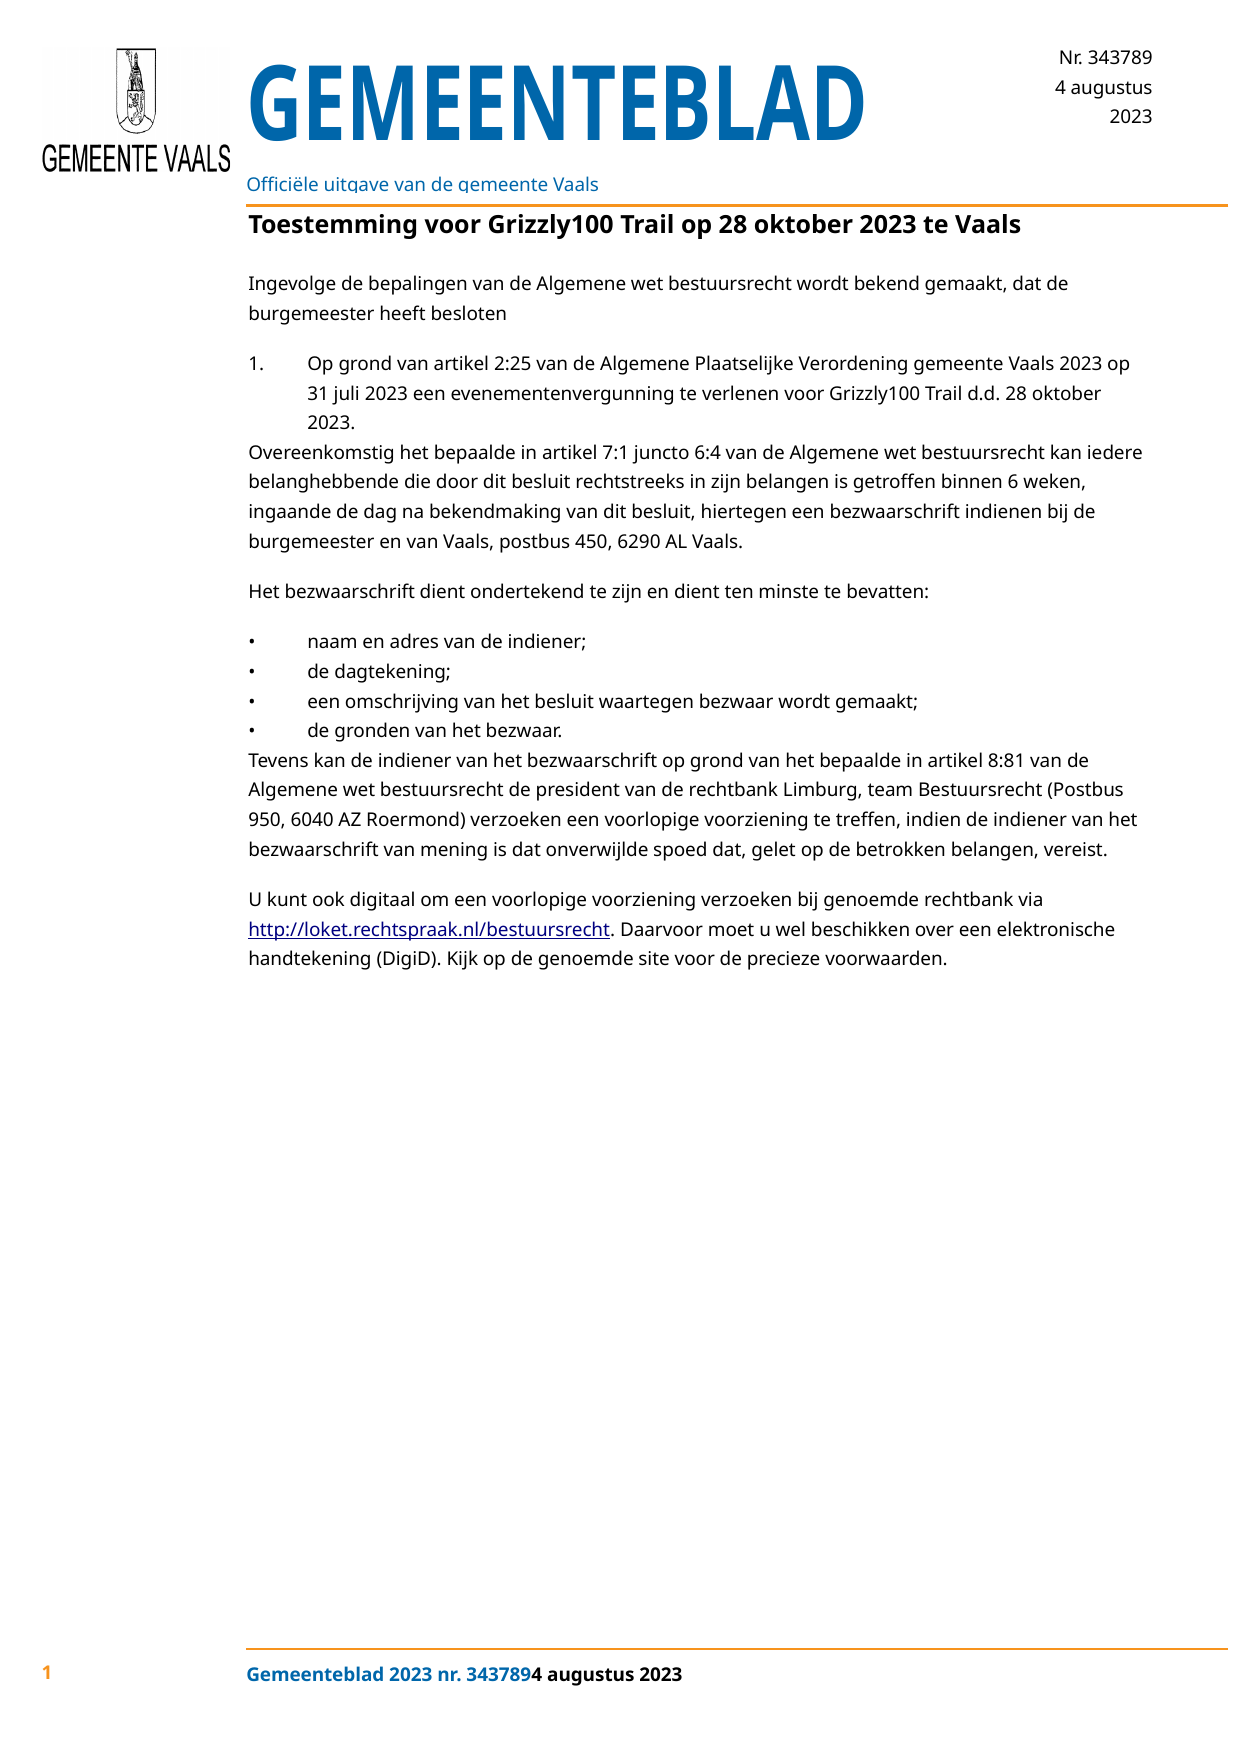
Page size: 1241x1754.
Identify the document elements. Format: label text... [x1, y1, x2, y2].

text Ingevolge de bepalingen van de Algemene wet bestuursrecht wordt bekend gemaakt, dat de burgemeester heeft besloten [248, 270, 1152, 326]
list naam en adres van de indiener; [248, 629, 1152, 654]
text Toestemming voor Grizzly100 Trail op 28 oktober 2023 te Vaals [248, 207, 1152, 241]
list de dagtekening; [248, 658, 1152, 684]
text Tevens kan de indiener van het bezwaarschrift op grond van het bepaalde in artikel 8:81 van de Algemene wet bestuursrecht de president van de rechtbank Limburg, team Bestuursrecht (Postbus 950, 6040 AZ Roermond) verzoeken een voorlopige voorziening te treffen, indien de indiener van het bezwaarschrift van mening is dat onverwijlde spoed dat, gelet op de betrokken belangen, vereist. [248, 747, 1152, 861]
list de gronden van het bezwaar. [248, 717, 1152, 743]
text Overeenkomstig het bepaalde in artikel 7:1 juncto 6:4 van de Algemene wet bestuursrecht kan iedere belanghebbende die door dit besluit rechtstreeks in zijn belangen is getroffen binnen 6 weken, ingaande de dag na bekendmaking van dit besluit, hiertegen een bezwaarschrift indienen bij de burgemeester en van Vaals, postbus 450, 6290 AL Vaals. [248, 439, 1152, 553]
list een omschrijving van het besluit waartegen bezwaar wordt gemaakt; [248, 688, 1152, 713]
picture [41, 47, 231, 172]
list Op grond van artikel 2:25 van de Algemene Plaatselijke Verordening gemeente Vaals 2023 op 31 juli 2023 een evenementenvergunning te verlenen voor Grizzly100 Trail d.d. 28 oktober 2023. [248, 350, 1152, 435]
text Het bezwaarschrift dient ondertekend te zijn en dient ten minste te bevatten: [248, 578, 1152, 604]
text U kunt ook digitaal om een voorlopige voorziening verzoeken bij genoemde rechtbank via http://loket.rechtspraak.nl/bestuursrecht. Daarvoor moet u wel beschikken over een elektronische handtekening (DigiD). Kijk op de genoemde site voor de precieze voorwaarden. [248, 886, 1152, 971]
